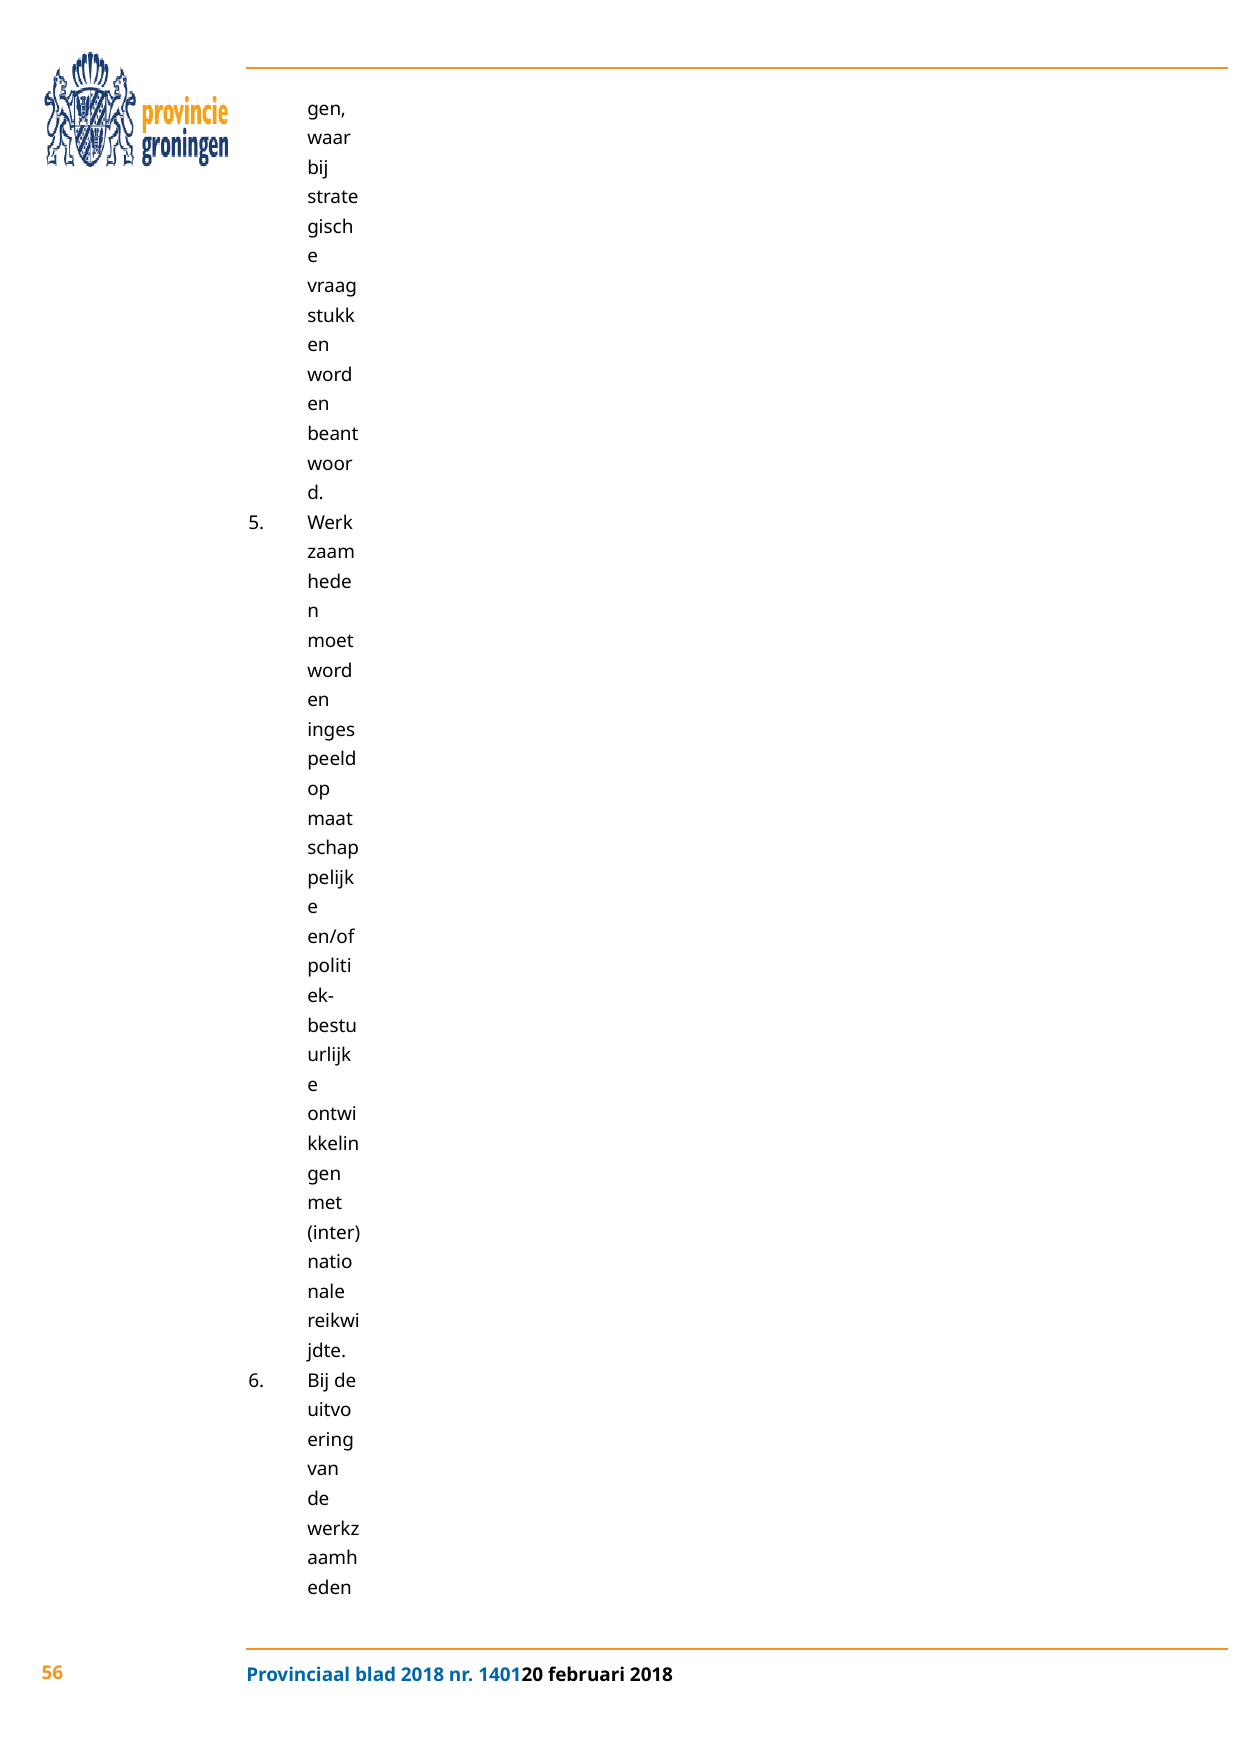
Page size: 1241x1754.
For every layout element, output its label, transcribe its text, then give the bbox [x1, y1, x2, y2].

table_cell [926, 95, 1038, 1600]
table_cell [361, 95, 474, 1600]
table_cell [587, 95, 700, 1600]
table_cell [813, 95, 926, 1600]
table_cell [1039, 95, 1152, 1600]
table_cell gen, waarbij strategische vraagstukken worden beantwoord. Werkzaamheden moet worden ingespeeld op maatschappelijke en/of politiek-bestuurlijke ontwikkelingen met (inter)nationale reikwijdte. Bij de uitvoering van de werkzaamheden [248, 95, 361, 1600]
table_cell [700, 95, 813, 1600]
picture [41, 47, 231, 172]
table_cell [474, 95, 587, 1600]
